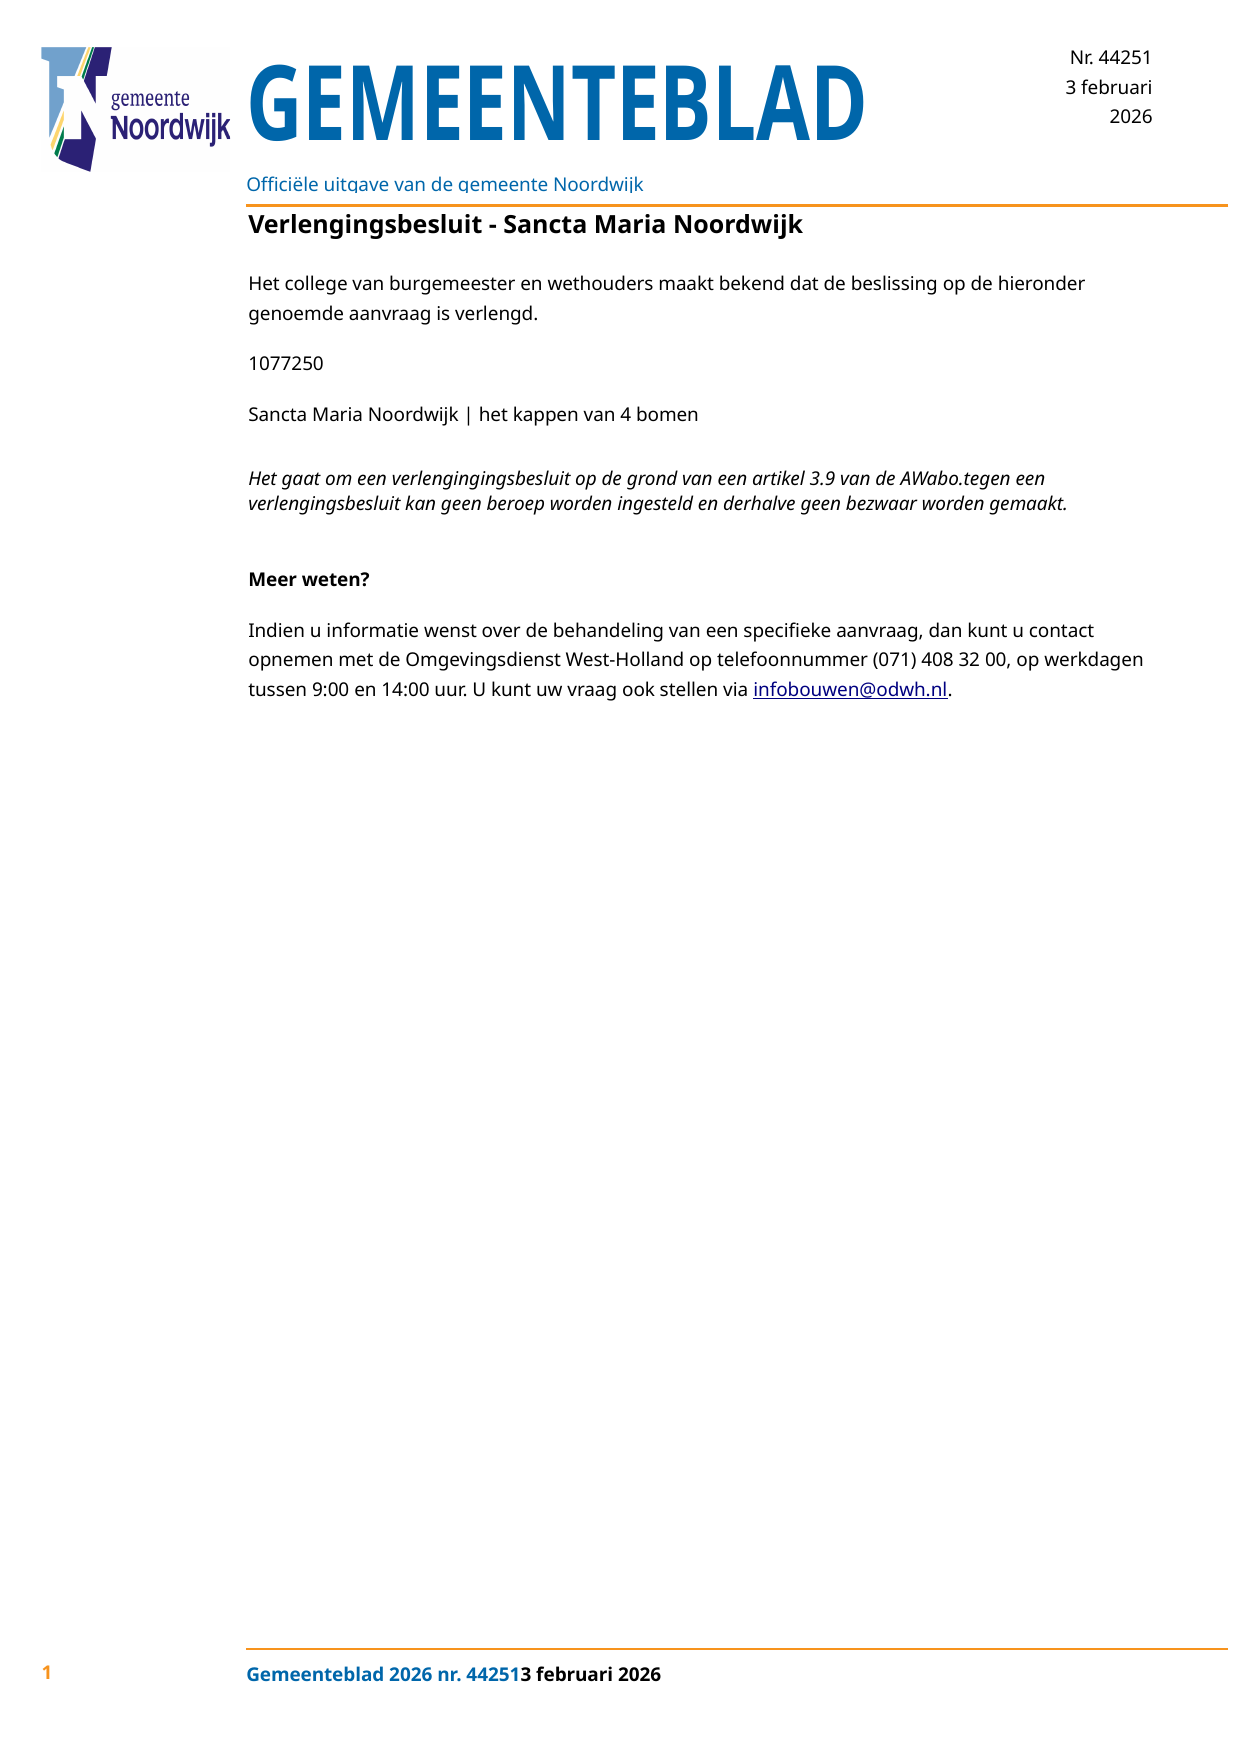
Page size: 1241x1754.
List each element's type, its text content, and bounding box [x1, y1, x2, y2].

text Sancta Maria Noordwijk | het kappen van 4 bomen [248, 401, 1152, 426]
text Verlengingsbesluit - Sancta Maria Noordwijk [248, 207, 1152, 241]
text 1077250 [248, 350, 1152, 376]
text Indien u informatie wenst over de behandeling van een specifieke aanvraag, dan kunt u contact opnemen met de Omgevingsdienst West-Holland op telefoonnummer (071) 408 32 00, op werkdagen tussen 9:00 en 14:00 uur. U kunt uw vraag ook stellen via infobouwen@odwh.nl. [248, 617, 1152, 702]
text Het college van burgemeester en wethouders maakt bekend dat de beslissing op de hieronder genoemde aanvraag is verlengd. [248, 270, 1152, 326]
text Meer weten? [248, 567, 1152, 592]
text Het gaat om een verlengingingsbesluit op de grond van een artikel 3.9 van de AWabo.tegen een verlengingsbesluit kan geen beroep worden ingesteld en derhalve geen bezwaar worden gemaakt. [248, 465, 1152, 516]
picture [41, 47, 231, 172]
